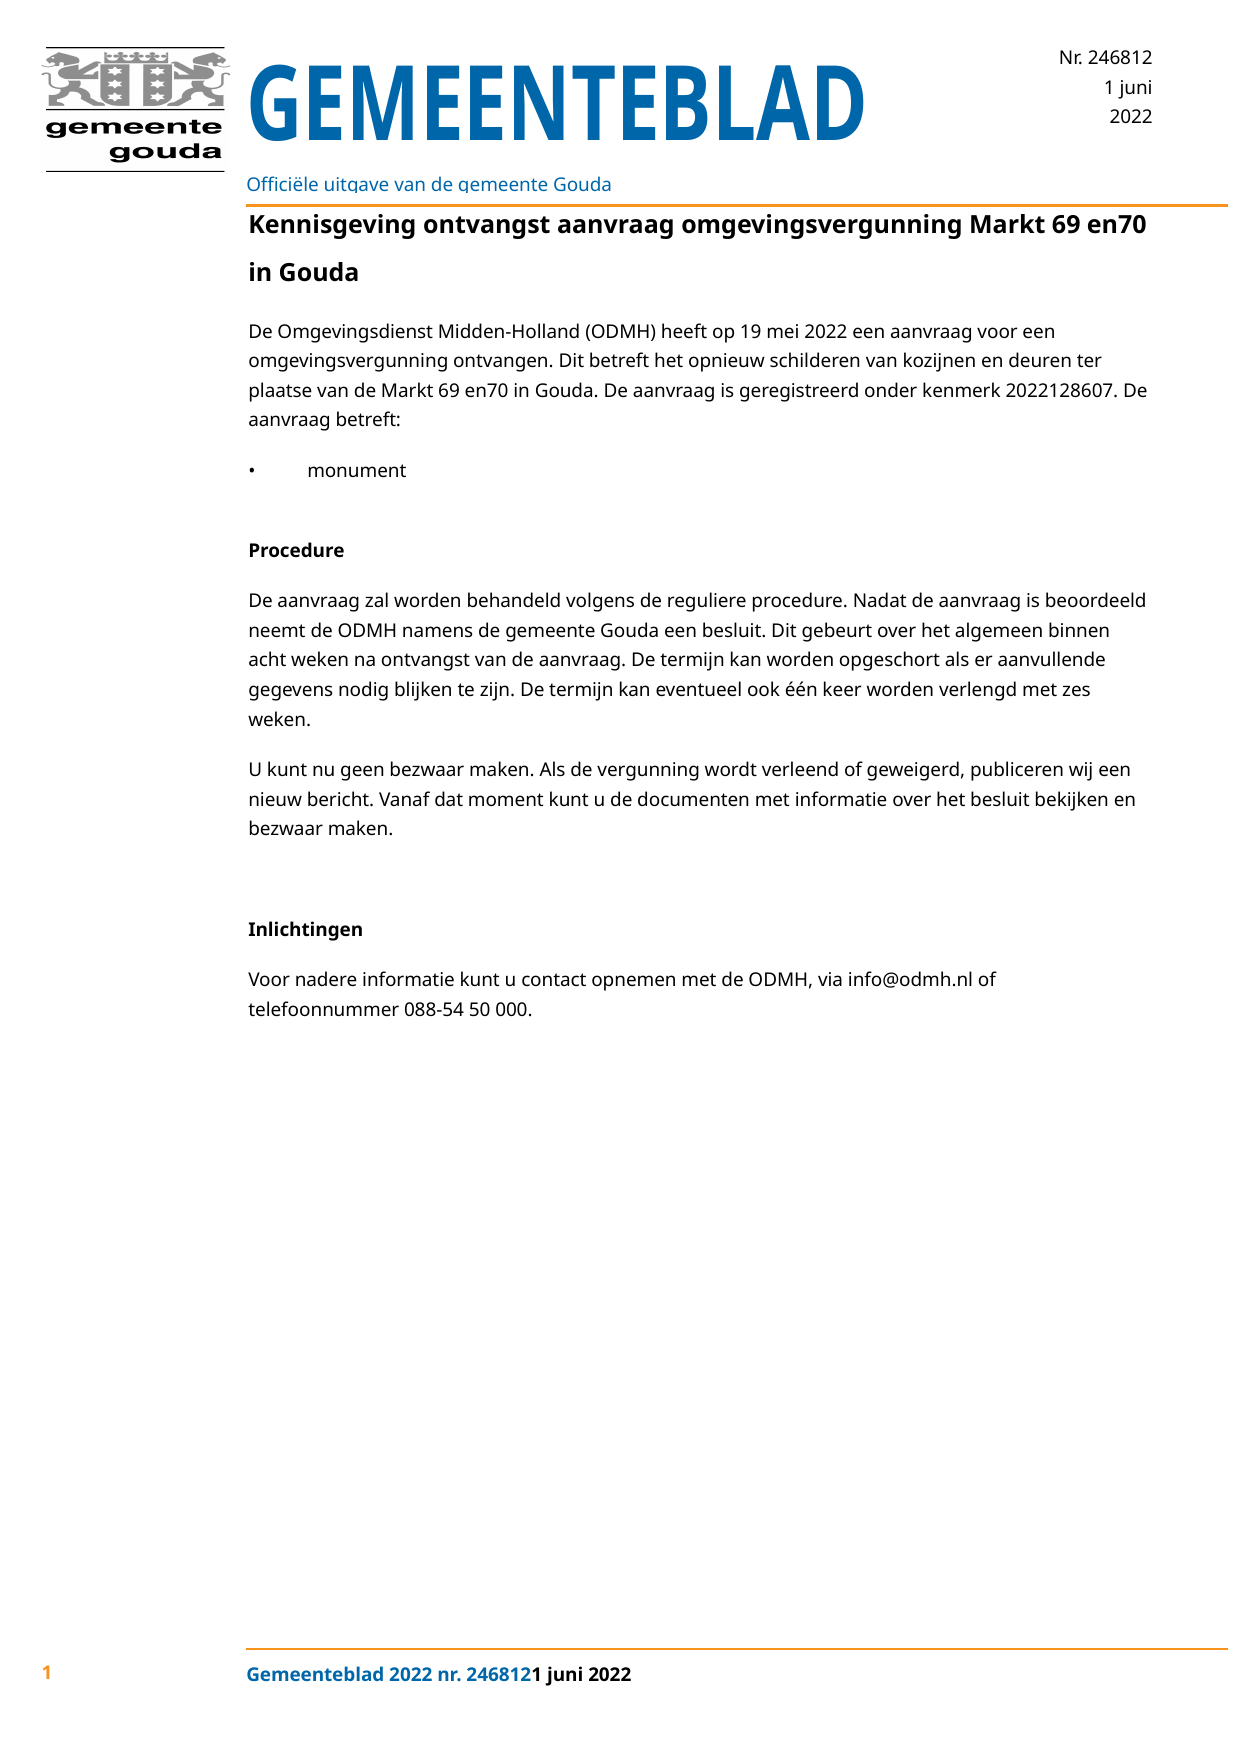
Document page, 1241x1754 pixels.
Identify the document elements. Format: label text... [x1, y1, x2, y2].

text Kennisgeving ontvangst aanvraag omgevingsvergunning Markt 69 en70 in Gouda [248, 207, 1152, 288]
picture [41, 47, 231, 172]
text U kunt nu geen bezwaar maken. Als de vergunning wordt verleend of geweigerd, publiceren wij een nieuw bericht. Vanaf dat moment kunt u de documenten met informatie over het besluit bekijken en bezwaar maken. [248, 756, 1152, 841]
list monument [248, 457, 1152, 483]
text Inlichtingen [248, 916, 1152, 942]
text De Omgevingsdienst Midden-Holland (ODMH) heeft op 19 mei 2022 een aanvraag voor een omgevingsvergunning ontvangen. Dit betreft het opnieuw schilderen van kozijnen en deuren ter plaatse van de Markt 69 en70 in Gouda. De aanvraag is geregistreerd onder kenmerk 2022128607. De aanvraag betreft: [248, 318, 1152, 432]
text De aanvraag zal worden behandeld volgens de reguliere procedure. Nadat de aanvraag is beoordeeld neemt de ODMH namens de gemeente Gouda een besluit. Dit gebeurt over het algemeen binnen acht weken na ontvangst van de aanvraag. De termijn kan worden opgeschort als er aanvullende gegevens nodig blijken te zijn. De termijn kan eventueel ook één keer worden verlengd met zes weken. [248, 587, 1152, 732]
text Voor nadere informatie kunt u contact opnemen met de ODMH, via info@odmh.nl of telefoonnummer 088-54 50 000. [248, 967, 1152, 1022]
text Procedure [248, 537, 1152, 563]
